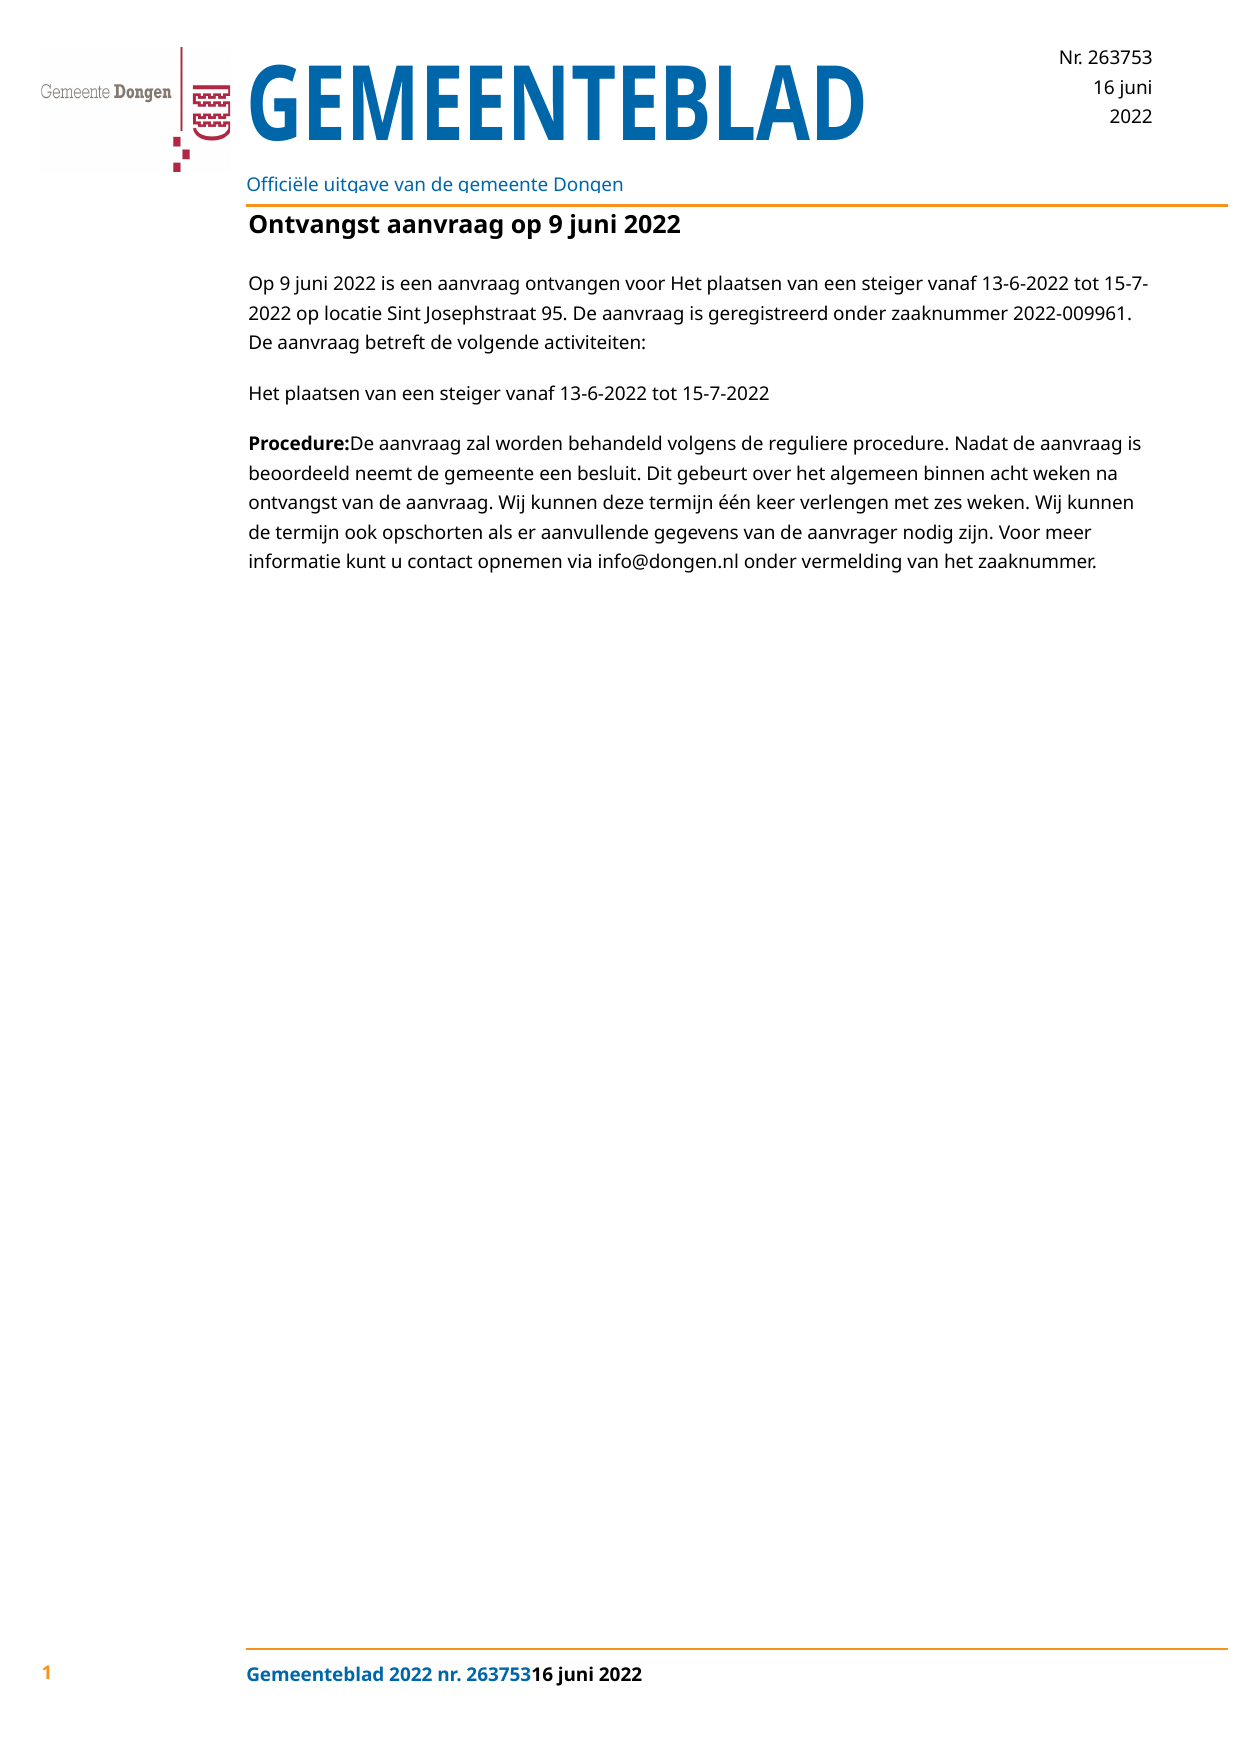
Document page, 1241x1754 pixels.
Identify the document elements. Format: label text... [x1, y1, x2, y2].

text Het plaatsen van een steiger vanaf 13-6-2022 tot 15-7-2022 [248, 380, 1152, 406]
text Ontvangst aanvraag op 9 juni 2022 [248, 207, 1152, 241]
text Procedure:De aanvraag zal worden behandeld volgens de reguliere procedure. Nadat de aanvraag is beoordeeld neemt de gemeente een besluit. Dit gebeurt over het algemeen binnen acht weken na ontvangst van de aanvraag. Wij kunnen deze termijn één keer verlengen met zes weken. Wij kunnen de termijn ook opschorten als er aanvullende gegevens van de aanvrager nodig zijn. Voor meer informatie kunt u contact opnemen via info@dongen.nl onder vermelding van het zaaknummer. [248, 430, 1152, 574]
picture [41, 47, 231, 172]
text Op 9 juni 2022 is een aanvraag ontvangen voor Het plaatsen van een steiger vanaf 13-6-2022 tot 15-7-2022 op locatie Sint Josephstraat 95. De aanvraag is geregistreerd onder zaaknummer 2022-009961. De aanvraag betreft de volgende activiteiten: [248, 270, 1152, 355]
